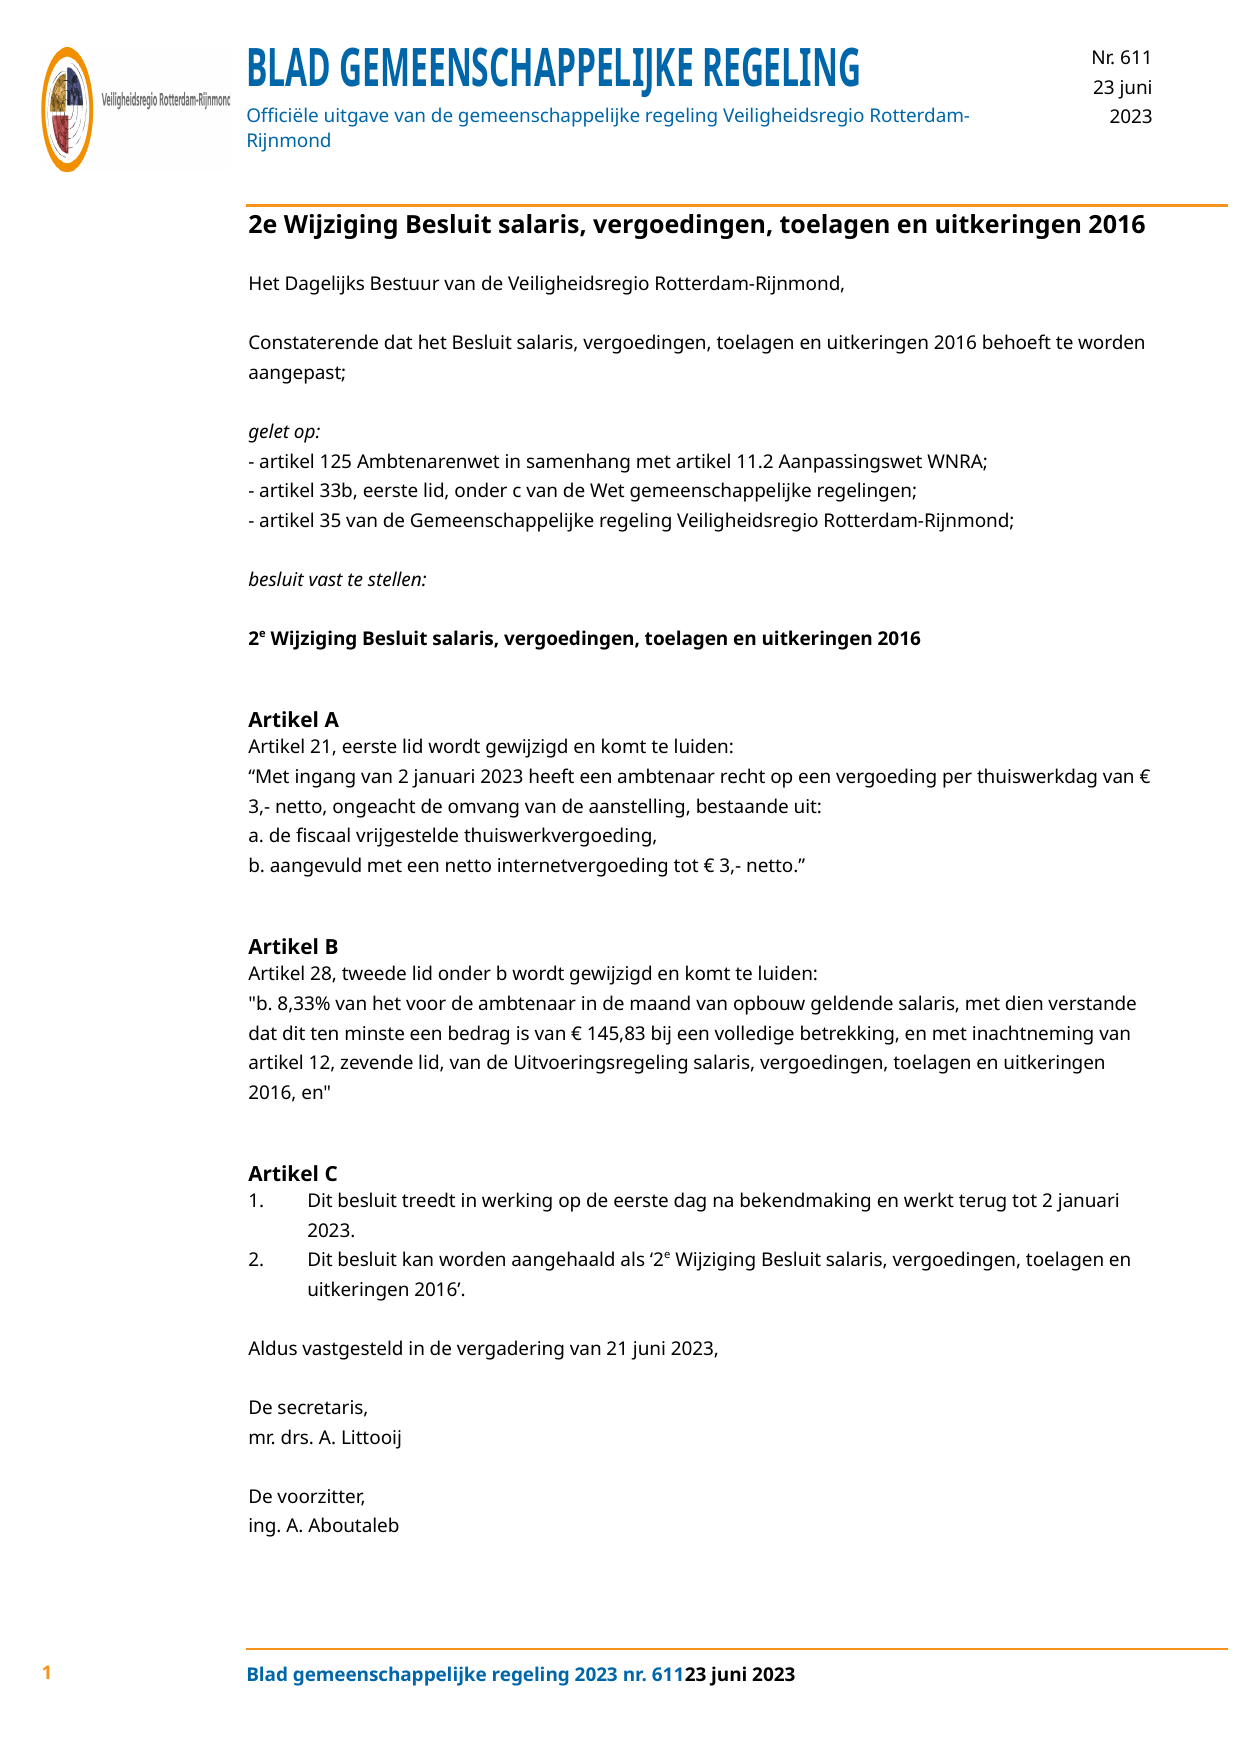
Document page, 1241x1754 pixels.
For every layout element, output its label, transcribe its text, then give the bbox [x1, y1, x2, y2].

text Constaterende dat het Besluit salaris, vergoedingen, toelagen en uitkeringen 2016 behoeft te worden aangepast; [248, 329, 1152, 385]
text a. de fiscaal vrijgestelde thuiswerkvergoeding, [248, 822, 1152, 848]
text Artikel 21, eerste lid wordt gewijzigd en komt te luiden: [248, 734, 1152, 759]
text 2e Wijziging Besluit salaris, vergoedingen, toelagen en uitkeringen 2016 [248, 207, 1152, 241]
text besluit vast te stellen: [248, 566, 1152, 592]
text b. aangevuld met een netto internetvergoeding tot € 3,- netto.” [248, 852, 1152, 878]
text - artikel 125 Ambtenarenwet in samenhang met artikel 11.2 Aanpassingswet WNRA; [248, 448, 1152, 473]
list Dit besluit treedt in werking op de eerste dag na bekendmaking en werkt terug tot 2 januari 2023. [248, 1187, 1152, 1243]
text "b. 8,33% van het voor de ambtenaar in de maand van opbouw geldende salaris, met dien verstande dat dit ten minste een bedrag is van € 145,83 bij een volledige betrekking, en met inachtneming van artikel 12, zevende lid, van de Uitvoeringsregeling salaris, vergoedingen, toelagen en uitkeringen 2016, en" [248, 990, 1152, 1104]
text - artikel 33b, eerste lid, onder c van de Wet gemeenschappelijke regelingen; [248, 477, 1152, 503]
text mr. drs. A. Littooij [248, 1424, 1152, 1450]
text Het Dagelijks Bestuur van de Veiligheidsregio Rotterdam-Rijnmond, [248, 270, 1152, 296]
text “Met ingang van 2 januari 2023 heeft een ambtenaar recht op een vergoeding per thuiswerkdag van € 3,- netto, ongeacht de omvang van de aanstelling, bestaande uit: [248, 763, 1152, 819]
text 2e Wijziging Besluit salaris, vergoedingen, toelagen en uitkeringen 2016 [248, 625, 1152, 651]
text gelet op: [248, 418, 1152, 444]
text Aldus vastgesteld in de vergadering van 21 juni 2023, [248, 1335, 1152, 1361]
text De secretaris, [248, 1394, 1152, 1420]
picture [41, 47, 231, 172]
text - artikel 35 van de Gemeenschappelijke regeling Veiligheidsregio Rotterdam-Rijnmond; [248, 507, 1152, 533]
text De voorzitter, [248, 1483, 1152, 1509]
text ing. A. Aboutaleb [248, 1513, 1152, 1538]
text Artikel 28, tweede lid onder b wordt gewijzigd en komt te luiden: [248, 961, 1152, 986]
list Dit besluit kan worden aangehaald als ‘2e Wijziging Besluit salaris, vergoedingen, toelagen en uitkeringen 2016’. [248, 1246, 1152, 1302]
text Artikel A [248, 705, 1152, 734]
text Artikel C [248, 1159, 1152, 1187]
text Artikel B [248, 932, 1152, 961]
